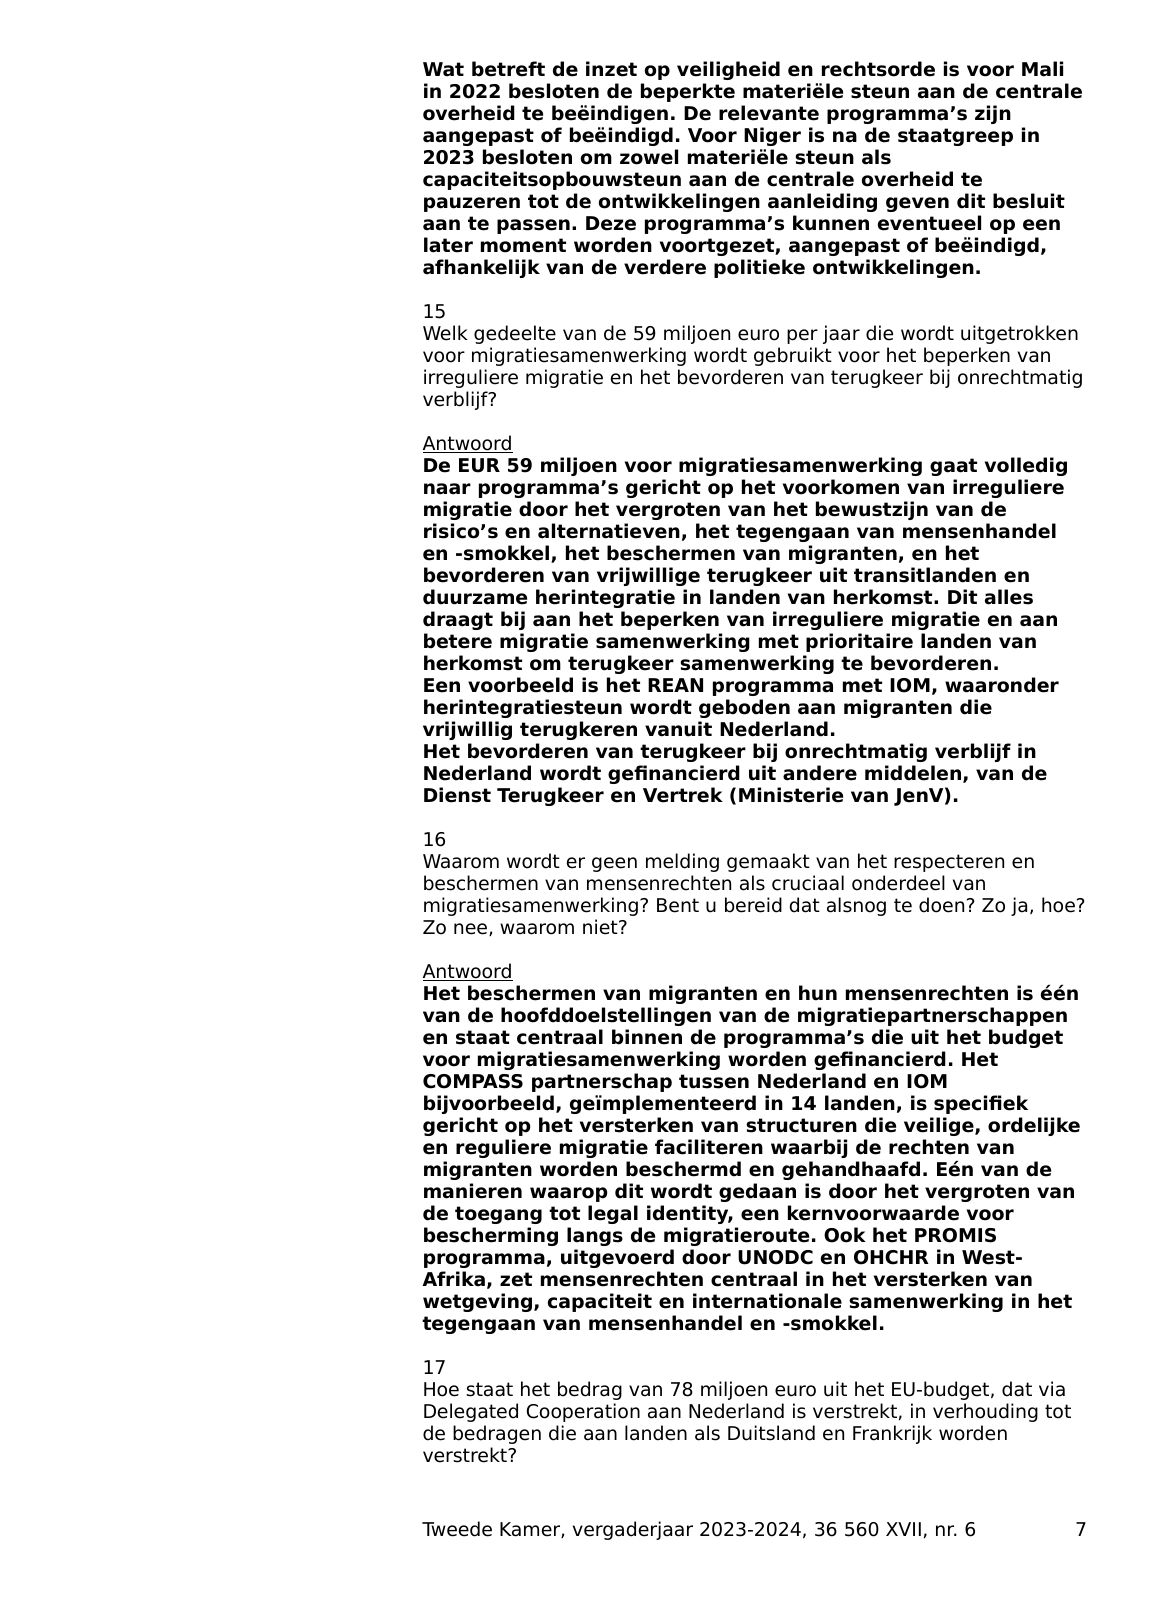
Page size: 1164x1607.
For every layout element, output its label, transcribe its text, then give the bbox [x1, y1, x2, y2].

text Wat betreft de inzet op veiligheid en rechtsorde is voor Mali in 2022 besloten de beperkte materiële steun aan de centrale overheid te beëindigen. De relevante programma’s zijn aangepast of beëindigd. Voor Niger is na de staatgreep in 2023 besloten om zowel materiële steun als capaciteitsopbouwsteun aan de centrale overheid te pauzeren tot de ontwikkelingen aanleiding geven dit besluit aan te passen. Deze programma’s kunnen eventueel op een later moment worden voortgezet, aangepast of beëindigd, afhankelijk van de verdere politieke ontwikkelingen. [422, 59, 1087, 279]
text Het beschermen van migranten en hun mensenrechten is één van de hoofddoelstellingen van de migratiepartnerschappen en staat centraal binnen de programma’s die uit het budget voor migratiesamenwerking worden gefinancierd. Het COMPASS partnerschap tussen Nederland en IOM bijvoorbeeld, geïmplementeerd in 14 landen, is specifiek gericht op het versterken van structuren die veilige, ordelijke en reguliere migratie faciliteren waarbij de rechten van migranten worden beschermd en gehandhaafd. Eén van de manieren waarop dit wordt gedaan is door het vergroten van de toegang tot legal identity, een kernvoorwaarde voor bescherming langs de migratieroute. Ook het PROMIS programma, uitgevoerd door UNODC en OHCHR in West-Afrika, zet mensenrechten centraal in het versterken van wetgeving, capaciteit en internationale samenwerking in het tegengaan van mensenhandel en -smokkel. [422, 983, 1087, 1335]
text Antwoord [422, 433, 1087, 455]
text 17 [422, 1357, 1087, 1379]
text Waarom wordt er geen melding gemaakt van het respecteren en beschermen van mensenrechten als cruciaal onderdeel van migratiesamenwerking? Bent u bereid dat alsnog te doen? Zo ja, hoe? Zo nee, waarom niet? [422, 851, 1087, 939]
text 15 [422, 301, 1087, 323]
text 16 [422, 829, 1087, 851]
text Hoe staat het bedrag van 78 miljoen euro uit het EU-budget, dat via Delegated Cooperation aan Nederland is verstrekt, in verhouding tot de bedragen die aan landen als Duitsland en Frankrijk worden verstrekt? [422, 1379, 1087, 1467]
text Welk gedeelte van de 59 miljoen euro per jaar die wordt uitgetrokken voor migratiesamenwerking wordt gebruikt voor het beperken van irreguliere migratie en het bevorderen van terugkeer bij onrechtmatig verblijf? [422, 323, 1087, 411]
text Antwoord [422, 961, 1087, 983]
text De EUR 59 miljoen voor migratiesamenwerking gaat volledig naar programma’s gericht op het voorkomen van irreguliere migratie door het vergroten van het bewustzijn van de risico’s en alternatieven, het tegengaan van mensenhandel en -smokkel, het beschermen van migranten, en het bevorderen van vrijwillige terugkeer uit transitlanden en duurzame herintegratie in landen van herkomst. Dit alles draagt bij aan het beperken van irreguliere migratie en aan betere migratie samenwerking met prioritaire landen van herkomst om terugkeer samenwerking te bevorderen. [422, 455, 1087, 675]
text Het bevorderen van terugkeer bij onrechtmatig verblijf in Nederland wordt gefinancierd uit andere middelen, van de Dienst Terugkeer en Vertrek (Ministerie van JenV). [422, 741, 1087, 807]
text Een voorbeeld is het REAN programma met IOM, waaronder herintegratiesteun wordt geboden aan migranten die vrijwillig terugkeren vanuit Nederland. [422, 675, 1087, 741]
